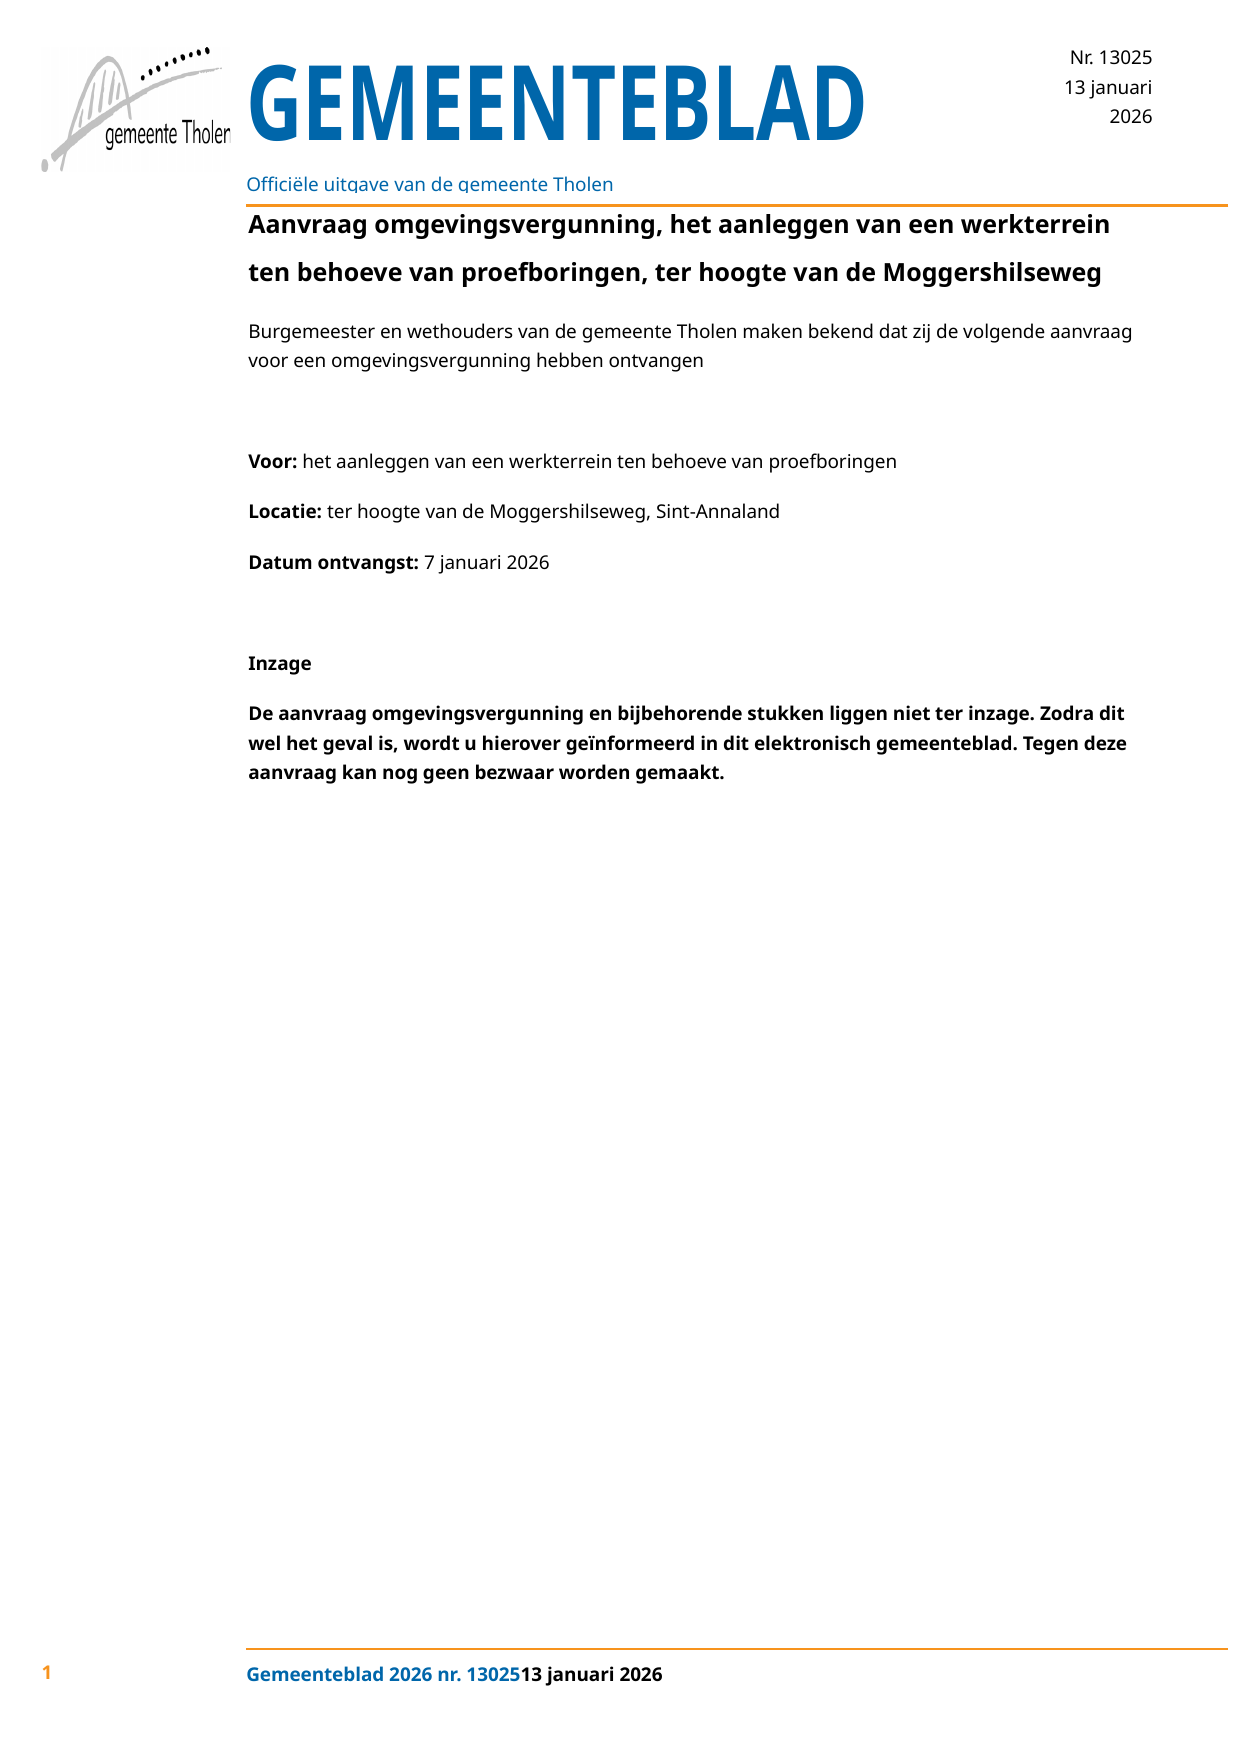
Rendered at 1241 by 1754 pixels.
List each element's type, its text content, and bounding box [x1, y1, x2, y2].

text Inzage [248, 650, 1152, 676]
picture [41, 47, 231, 172]
text Locatie: ter hoogte van de Moggershilseweg, Sint-Annaland [248, 499, 1152, 524]
text Burgemeester en wethouders van de gemeente Tholen maken bekend dat zij de volgende aanvraag voor een omgevingsvergunning hebben ontvangen [248, 318, 1152, 373]
text Datum ontvangst: 7 januari 2026 [248, 549, 1152, 575]
text De aanvraag omgevingsvergunning en bijbehorende stukken liggen niet ter inzage. Zodra dit wel het geval is, wordt u hierover geïnformeerd in dit elektronisch gemeenteblad. Tegen deze aanvraag kan nog geen bezwaar worden gemaakt. [248, 700, 1152, 785]
text Voor: het aanleggen van een werkterrein ten behoeve van proefboringen [248, 448, 1152, 474]
text Aanvraag omgevingsvergunning, het aanleggen van een werkterrein ten behoeve van proefboringen, ter hoogte van de Moggershilseweg [248, 207, 1152, 288]
